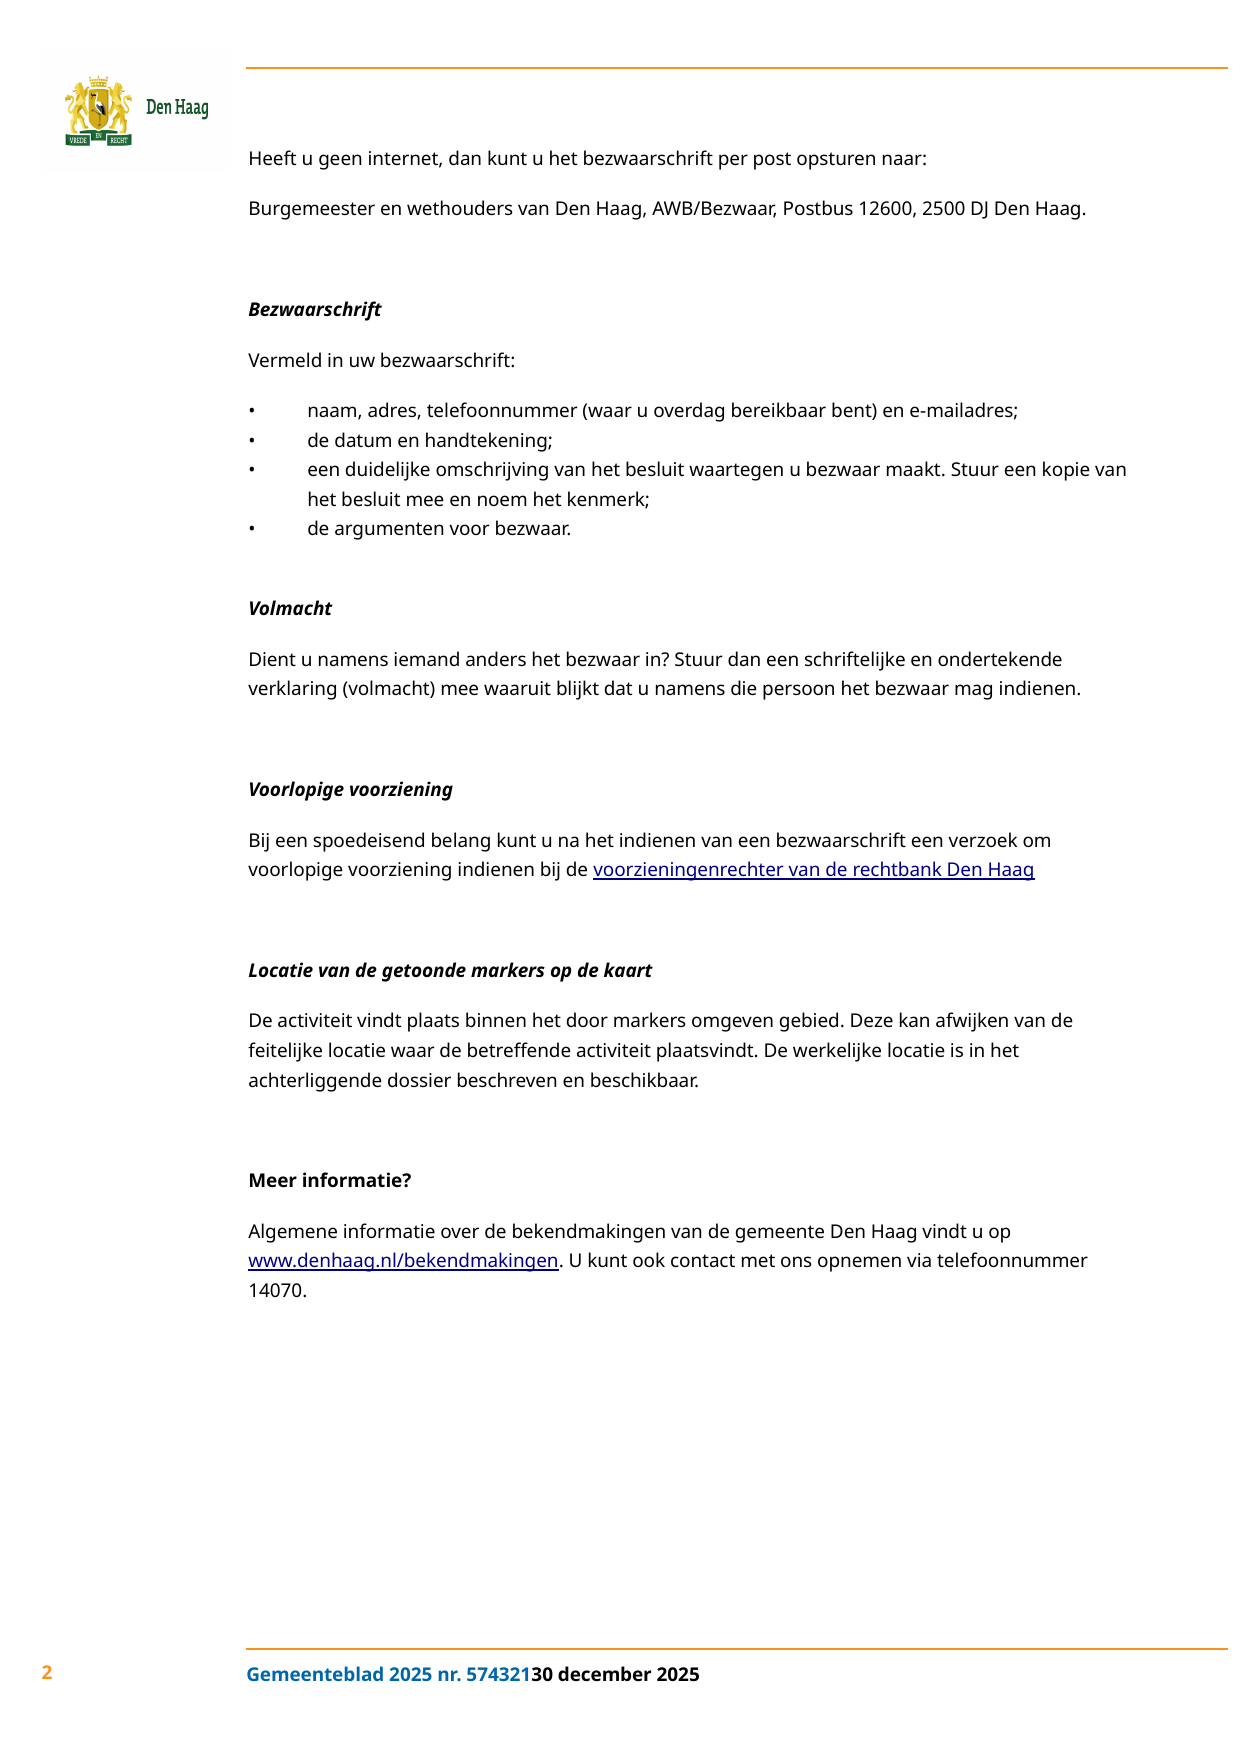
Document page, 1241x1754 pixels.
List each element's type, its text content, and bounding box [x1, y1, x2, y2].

list de datum en handtekening; [248, 427, 1152, 453]
text Bij een spoedeisend belang kunt u na het indienen van een bezwaarschrift een verzoek om voorlopige voorziening indienen bij de voorzieningenrechter van de rechtbank Den Haag [248, 827, 1152, 882]
text Volmacht [248, 596, 1152, 621]
text Locatie van de getoonde markers op de kaart [248, 957, 1152, 983]
list de argumenten voor bezwaar. [248, 516, 1152, 541]
text De activiteit vindt plaats binnen het door markers omgeven gebied. Deze kan afwijken van de feitelijke locatie waar de betreffende activiteit plaatsvindt. De werkelijke locatie is in het achterliggende dossier beschreven en beschikbaar. [248, 1008, 1152, 1093]
list naam, adres, telefoonnummer (waar u overdag bereikbaar bent) en e-mailadres; [248, 397, 1152, 423]
text Vermeld in uw bezwaarschrift: [248, 347, 1152, 373]
text Burgemeester en wethouders van Den Haag, AWB/Bezwaar, Postbus 12600, 2500 DJ Den Haag. [248, 196, 1152, 221]
text Voorlopige voorziening [248, 776, 1152, 802]
text Dient u namens iemand anders het bezwaar in? Stuur dan een schriftelijke en ondertekende verklaring (volmacht) mee waaruit blijkt dat u namens die persoon het bezwaar mag indienen. [248, 646, 1152, 701]
text Heeft u geen internet, dan kunt u het bezwaarschrift per post opsturen naar: [248, 145, 1152, 171]
text Meer informatie? [248, 1168, 1152, 1193]
text Bezwaarschrift [248, 296, 1152, 322]
list een duidelijke omschrijving van het besluit waartegen u bezwaar maakt. Stuur een kopie van het besluit mee en noem het kenmerk; [248, 456, 1152, 512]
picture [41, 47, 231, 172]
text Algemene informatie over de bekendmakingen van de gemeente Den Haag vindt u op www.denhaag.nl/bekendmakingen. U kunt ook contact met ons opnemen via telefoonnummer 14070. [248, 1218, 1152, 1303]
